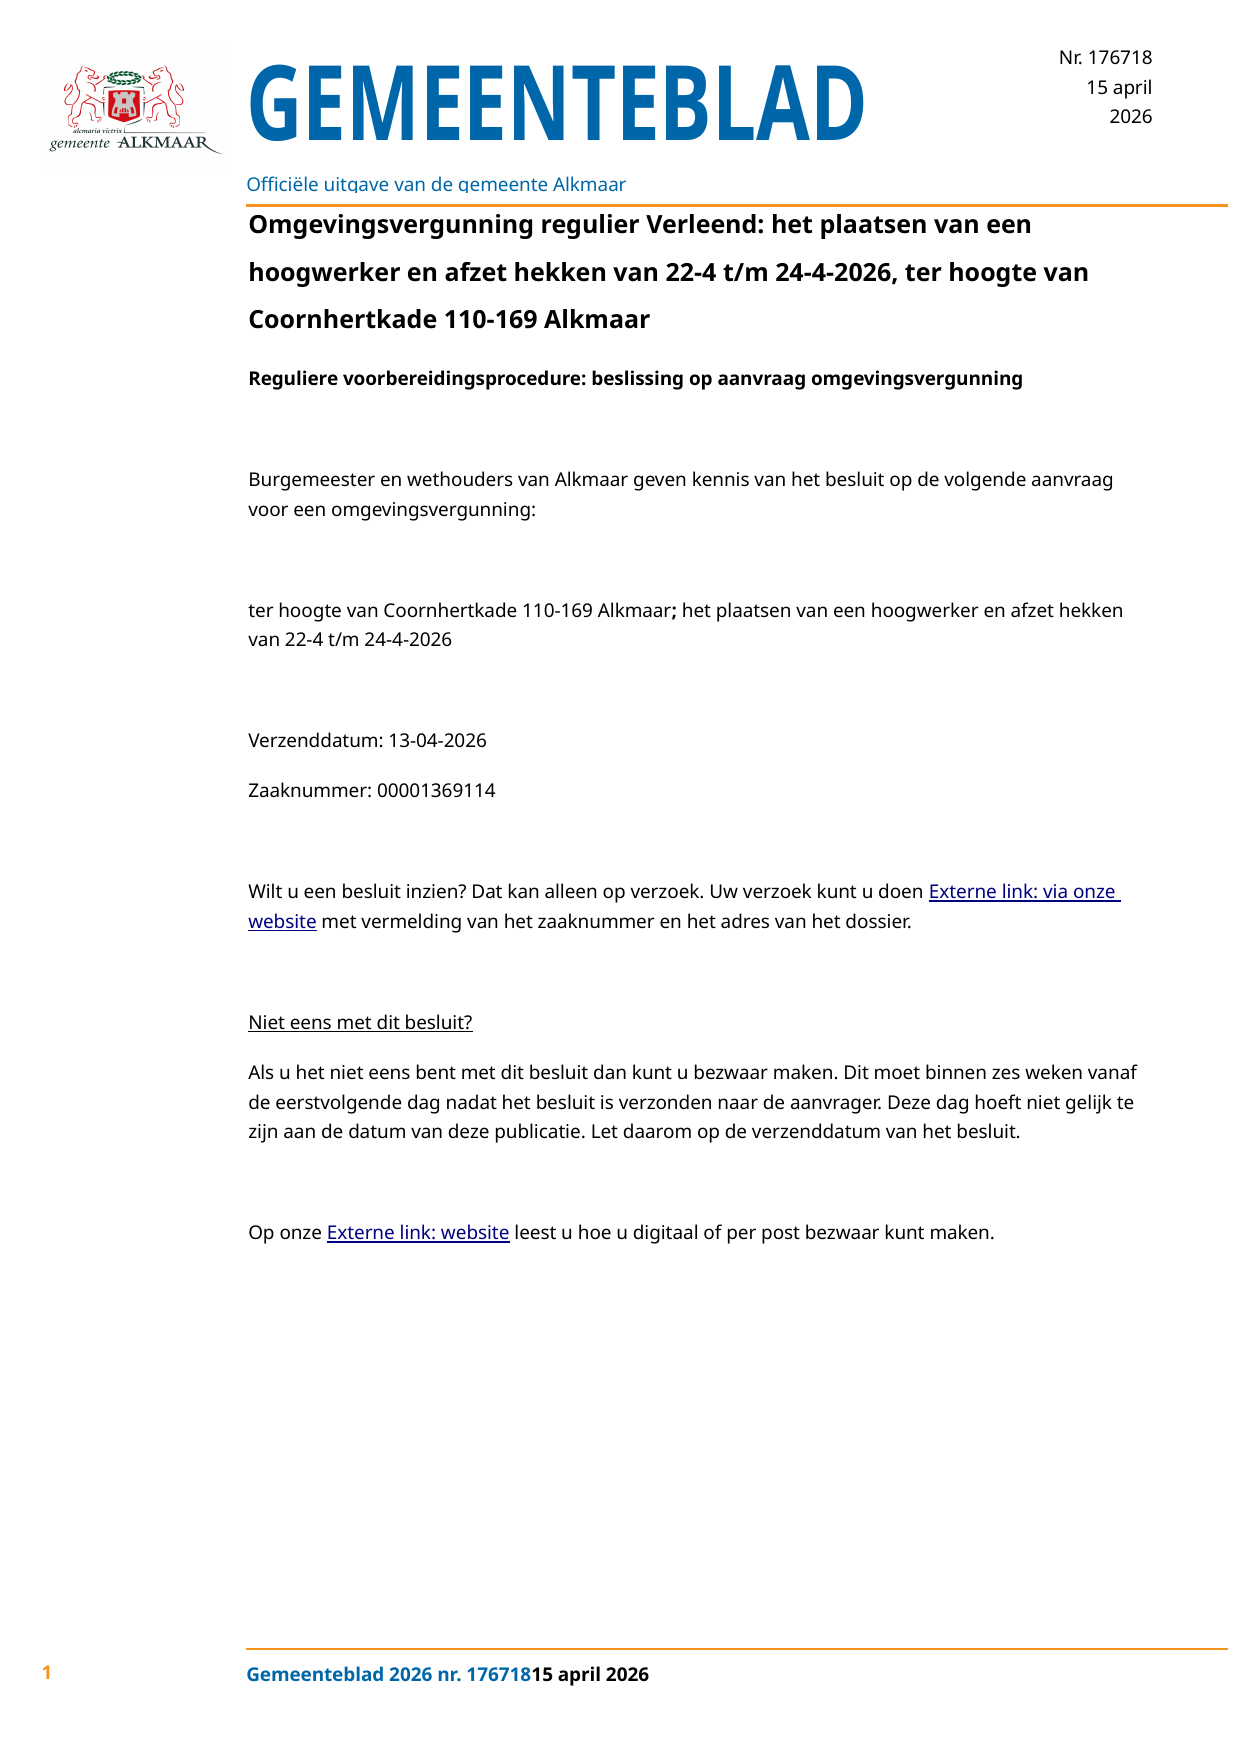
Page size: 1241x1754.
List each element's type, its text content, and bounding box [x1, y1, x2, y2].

text Omgevingsvergunning regulier Verleend: het plaatsen van een hoogwerker en afzet hekken van 22-4 t/m 24-4-2026, ter hoogte van Coornhertkade 110-169 Alkmaar [248, 207, 1152, 336]
text Reguliere voorbereidingsprocedure: beslissing op aanvraag omgevingsvergunning [248, 366, 1152, 391]
text Zaaknummer: 00001369114 [248, 778, 1152, 803]
text Niet eens met dit besluit? [248, 1009, 1152, 1034]
text Verzenddatum: 13-04-2026 [248, 727, 1152, 753]
text Wilt u een besluit inzien? Dat kan alleen op verzoek. Uw verzoek kunt u doen Externe link: via onze website met vermelding van het zaaknummer en het adres van het dossier. [248, 878, 1152, 934]
picture [41, 47, 231, 172]
text Op onze Externe link: website leest u hoe u digitaal of per post bezwaar kunt maken. [248, 1219, 1152, 1245]
text Als u het niet eens bent met dit besluit dan kunt u bezwaar maken. Dit moet binnen zes weken vanaf de eerstvolgende dag nadat het besluit is verzonden naar de aanvrager. Deze dag hoeft niet gelijk te zijn aan de datum van deze publicatie. Let daarom op de verzenddatum van het besluit. [248, 1059, 1152, 1144]
text ter hoogte van Coornhertkade 110-169 Alkmaar; het plaatsen van een hoogwerker en afzet hekken van 22-4 t/m 24-4-2026 [248, 597, 1152, 652]
text Burgemeester en wethouders van Alkmaar geven kennis van het besluit op de volgende aanvraag voor een omgevingsvergunning: [248, 466, 1152, 522]
